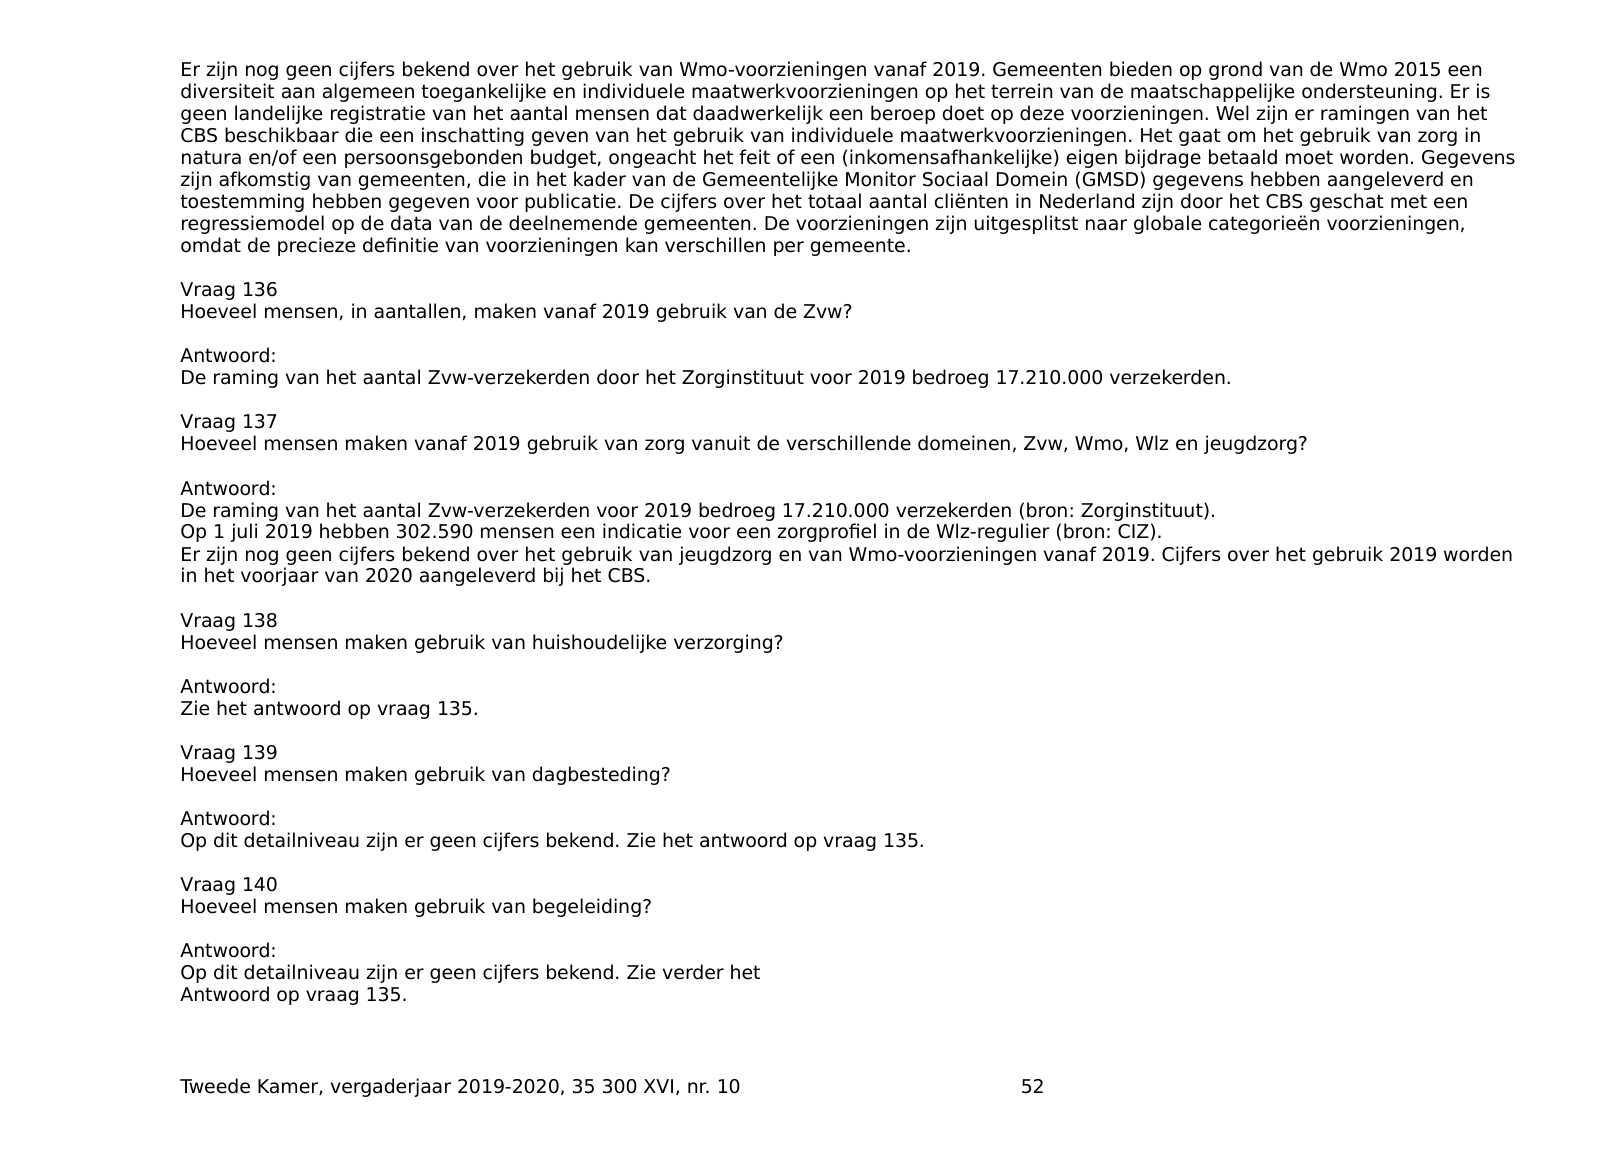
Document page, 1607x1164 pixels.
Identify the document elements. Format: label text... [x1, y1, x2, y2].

text Antwoord: [180, 477, 1529, 499]
text Hoeveel mensen, in aantallen, maken vanaf 2019 gebruik van de Zvw? [180, 301, 1529, 323]
text Vraag 138 [180, 609, 1529, 632]
text Er zijn nog geen cijfers bekend over het gebruik van jeugdzorg en van Wmo-voorzieningen vanaf 2019. Cijfers over het gebruik 2019 worden in het voorjaar van 2020 aangeleverd bij het CBS. [180, 543, 1529, 587]
text Vraag 140 [180, 874, 1529, 896]
text Vraag 139 [180, 742, 1529, 764]
text Antwoord op vraag 135. [180, 984, 1529, 1006]
text De raming van het aantal Zvw-verzekerden voor 2019 bedroeg 17.210.000 verzekerden (bron: Zorginstituut). [180, 499, 1529, 521]
text Zie het antwoord op vraag 135. [180, 698, 1529, 720]
text Hoeveel mensen maken vanaf 2019 gebruik van zorg vanuit de verschillende domeinen, Zvw, Wmo, Wlz en jeugdzorg? [180, 433, 1529, 455]
text Hoeveel mensen maken gebruik van dagbesteding? [180, 764, 1529, 786]
text De raming van het aantal Zvw-verzekerden door het Zorginstituut voor 2019 bedroeg 17.210.000 verzekerden. [180, 367, 1529, 389]
text Op 1 juli 2019 hebben 302.590 mensen een indicatie voor een zorgprofiel in de Wlz-regulier (bron: CIZ). [180, 521, 1529, 543]
text Antwoord: [180, 808, 1529, 830]
text Er zijn nog geen cijfers bekend over het gebruik van Wmo-voorzieningen vanaf 2019. Gemeenten bieden op grond van de Wmo 2015 een diversiteit aan algemeen toegankelijke en individuele maatwerkvoorzieningen op het terrein van de maatschappelijke ondersteuning. Er is geen landelijke registratie van het aantal mensen dat daadwerkelijk een beroep doet op deze voorzieningen. Wel zijn er ramingen van het CBS beschikbaar die een inschatting geven van het gebruik van individuele maatwerkvoorzieningen. Het gaat om het gebruik van zorg in natura en/of een persoonsgebonden budget, ongeacht het feit of een (inkomensafhankelijke) eigen bijdrage betaald moet worden. Gegevens zijn afkomstig van gemeenten, die in het kader van de Gemeentelijke Monitor Sociaal Domein (GMSD) gegevens hebben aangeleverd en toestemming hebben gegeven voor publicatie. De cijfers over het totaal aantal cliënten in Nederland zijn door het CBS geschat met een regressiemodel op de data van de deelnemende gemeenten. De voorzieningen zijn uitgesplitst naar globale categorieën voorzieningen, omdat de precieze definitie van voorzieningen kan verschillen per gemeente. [180, 59, 1529, 257]
text Op dit detailniveau zijn er geen cijfers bekend. Zie het antwoord op vraag 135. [180, 830, 1529, 852]
text Antwoord: [180, 676, 1529, 698]
text Antwoord: [180, 940, 1529, 962]
text Hoeveel mensen maken gebruik van begeleiding? [180, 896, 1529, 918]
text Vraag 136 [180, 279, 1529, 301]
text Hoeveel mensen maken gebruik van huishoudelijke verzorging? [180, 632, 1529, 653]
text Antwoord: [180, 345, 1529, 367]
text Op dit detailniveau zijn er geen cijfers bekend. Zie verder het [180, 962, 1529, 984]
text Vraag 137 [180, 411, 1529, 433]
